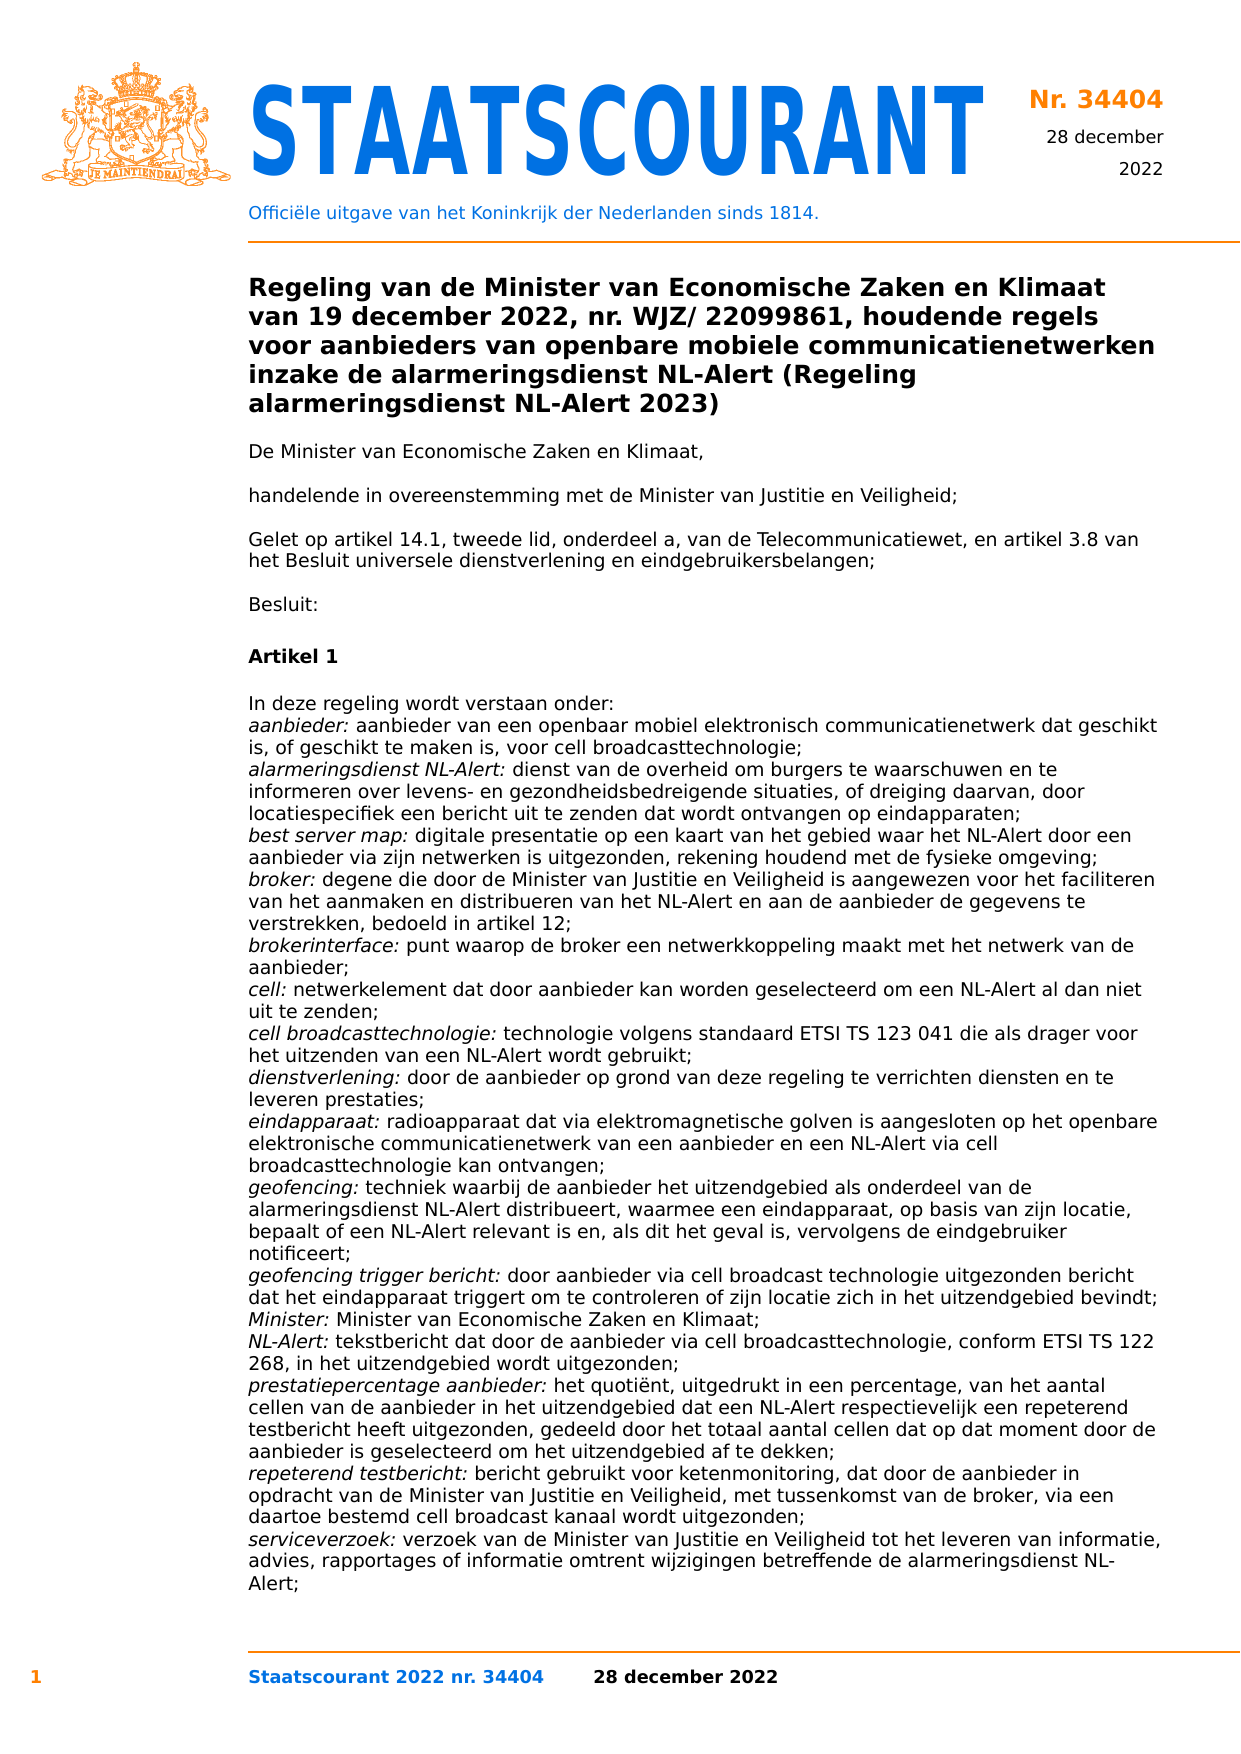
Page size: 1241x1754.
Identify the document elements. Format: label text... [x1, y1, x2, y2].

text In deze regeling wordt verstaan onder: [248, 693, 1163, 715]
text broker: degene die door de Minister van Justitie en Veiligheid is aangewezen voor het faciliteren van het aanmaken en distribueren van het NL-Alert en aan de aanbieder de gegevens te verstrekken, bedoeld in artikel 12; [248, 869, 1163, 935]
text geofencing trigger bericht: door aanbieder via cell broadcast technologie uitgezonden bericht dat het eindapparaat triggert om te controleren of zijn locatie zich in het uitzendgebied bevindt; [248, 1265, 1163, 1309]
picture [41, 62, 231, 186]
text NL-Alert: tekstbericht dat door de aanbieder via cell broadcasttechnologie, conform ETSI TS 122 268, in het uitzendgebied wordt uitgezonden; [248, 1331, 1163, 1374]
text brokerinterface: punt waarop de broker een netwerkkoppeling maakt met het netwerk van de aanbieder; [248, 935, 1163, 979]
table_header Nr. 34404 [998, 62, 1240, 121]
text handelende in overeenstemming met de Minister van Justitie en Veiligheid; [248, 484, 1163, 507]
text cell: netwerkelement dat door aanbieder kan worden geselecteerd om een NL-Alert al dan niet uit te zenden; [248, 979, 1163, 1023]
subtitle Artikel 1 [248, 646, 1163, 668]
text repeterend testbericht: bericht gebruikt voor ketenmonitoring, dat door de aanbieder in opdracht van de Minister van Justitie en Veiligheid, met tussenkomst van de broker, via een daartoe bestemd cell broadcast kanaal wordt uitgezonden; [248, 1462, 1163, 1528]
table_cell Officiële uitgave van het Koninkrijk der Nederlanden sinds 1814. [248, 203, 1240, 241]
table_cell 2022 [998, 153, 1240, 203]
text serviceverzoek: verzoek van de Minister van Justitie en Veiligheid tot het leveren van informatie, advies, rapportages of informatie omtrent wijzigingen betreffende de alarmeringsdienst NL-Alert; [248, 1528, 1163, 1594]
text Minister: Minister van Economische Zaken en Klimaat; [248, 1309, 1163, 1331]
text prestatiepercentage aanbieder: het quotiënt, uitgedrukt in een percentage, van het aantal cellen van de aanbieder in het uitzendgebied dat een NL-Alert respectievelijk een repeterend testbericht heeft uitgezonden, gedeeld door het totaal aantal cellen dat op dat moment door de aanbieder is geselecteerd om het uitzendgebied af te dekken; [248, 1374, 1163, 1462]
text Gelet op artikel 14.1, tweede lid, onderdeel a, van de Telecommunicatiewet, en artikel 3.8 van het Besluit universele dienstverlening en eindgebruikersbelangen; [248, 528, 1163, 572]
table_header STAATSCOURANT [248, 62, 998, 203]
subtitle Regeling van de Minister van Economische Zaken en Klimaat van 19 december 2022, nr. WJZ/ 22099861, houdende regels voor aanbieders van openbare mobiele communicatienetwerken inzake de alarmeringsdienst NL-Alert (Regeling alarmeringsdienst NL-Alert 2023) [248, 273, 1163, 419]
text eindapparaat: radioapparaat dat via elektromagnetische golven is aangesloten op het openbare elektronische communicatienetwerk van een aanbieder en een NL-Alert via cell broadcasttechnologie kan ontvangen; [248, 1111, 1163, 1177]
text alarmeringsdienst NL-Alert: dienst van de overheid om burgers te waarschuwen en te informeren over levens- en gezondheidsbedreigende situaties, of dreiging daarvan, door locatiespecifiek een bericht uit te zenden dat wordt ontvangen op eindapparaten; [248, 759, 1163, 825]
text aanbieder: aanbieder van een openbaar mobiel elektronisch communicatienetwerk dat geschikt is, of geschikt te maken is, voor cell broadcasttechnologie; [248, 715, 1163, 759]
table_cell 28 december [998, 121, 1240, 153]
table_header [25, 62, 248, 241]
text best server map: digitale presentatie op een kaart van het gebied waar het NL-Alert door een aanbieder via zijn netwerken is uitgezonden, rekening houdend met de fysieke omgeving; [248, 825, 1163, 869]
text cell broadcasttechnologie: technologie volgens standaard ETSI TS 123 041 die als drager voor het uitzenden van een NL-Alert wordt gebruikt; [248, 1023, 1163, 1067]
text geofencing: techniek waarbij de aanbieder het uitzendgebied als onderdeel van de alarmeringsdienst NL-Alert distribueert, waarmee een eindapparaat, op basis van zijn locatie, bepaalt of een NL-Alert relevant is en, als dit het geval is, vervolgens de eindgebruiker notificeert; [248, 1177, 1163, 1265]
text Besluit: [248, 594, 1163, 616]
text dienstverlening: door de aanbieder op grond van deze regeling te verrichten diensten en te leveren prestaties; [248, 1067, 1163, 1111]
text De Minister van Economische Zaken en Klimaat, [248, 441, 1163, 463]
